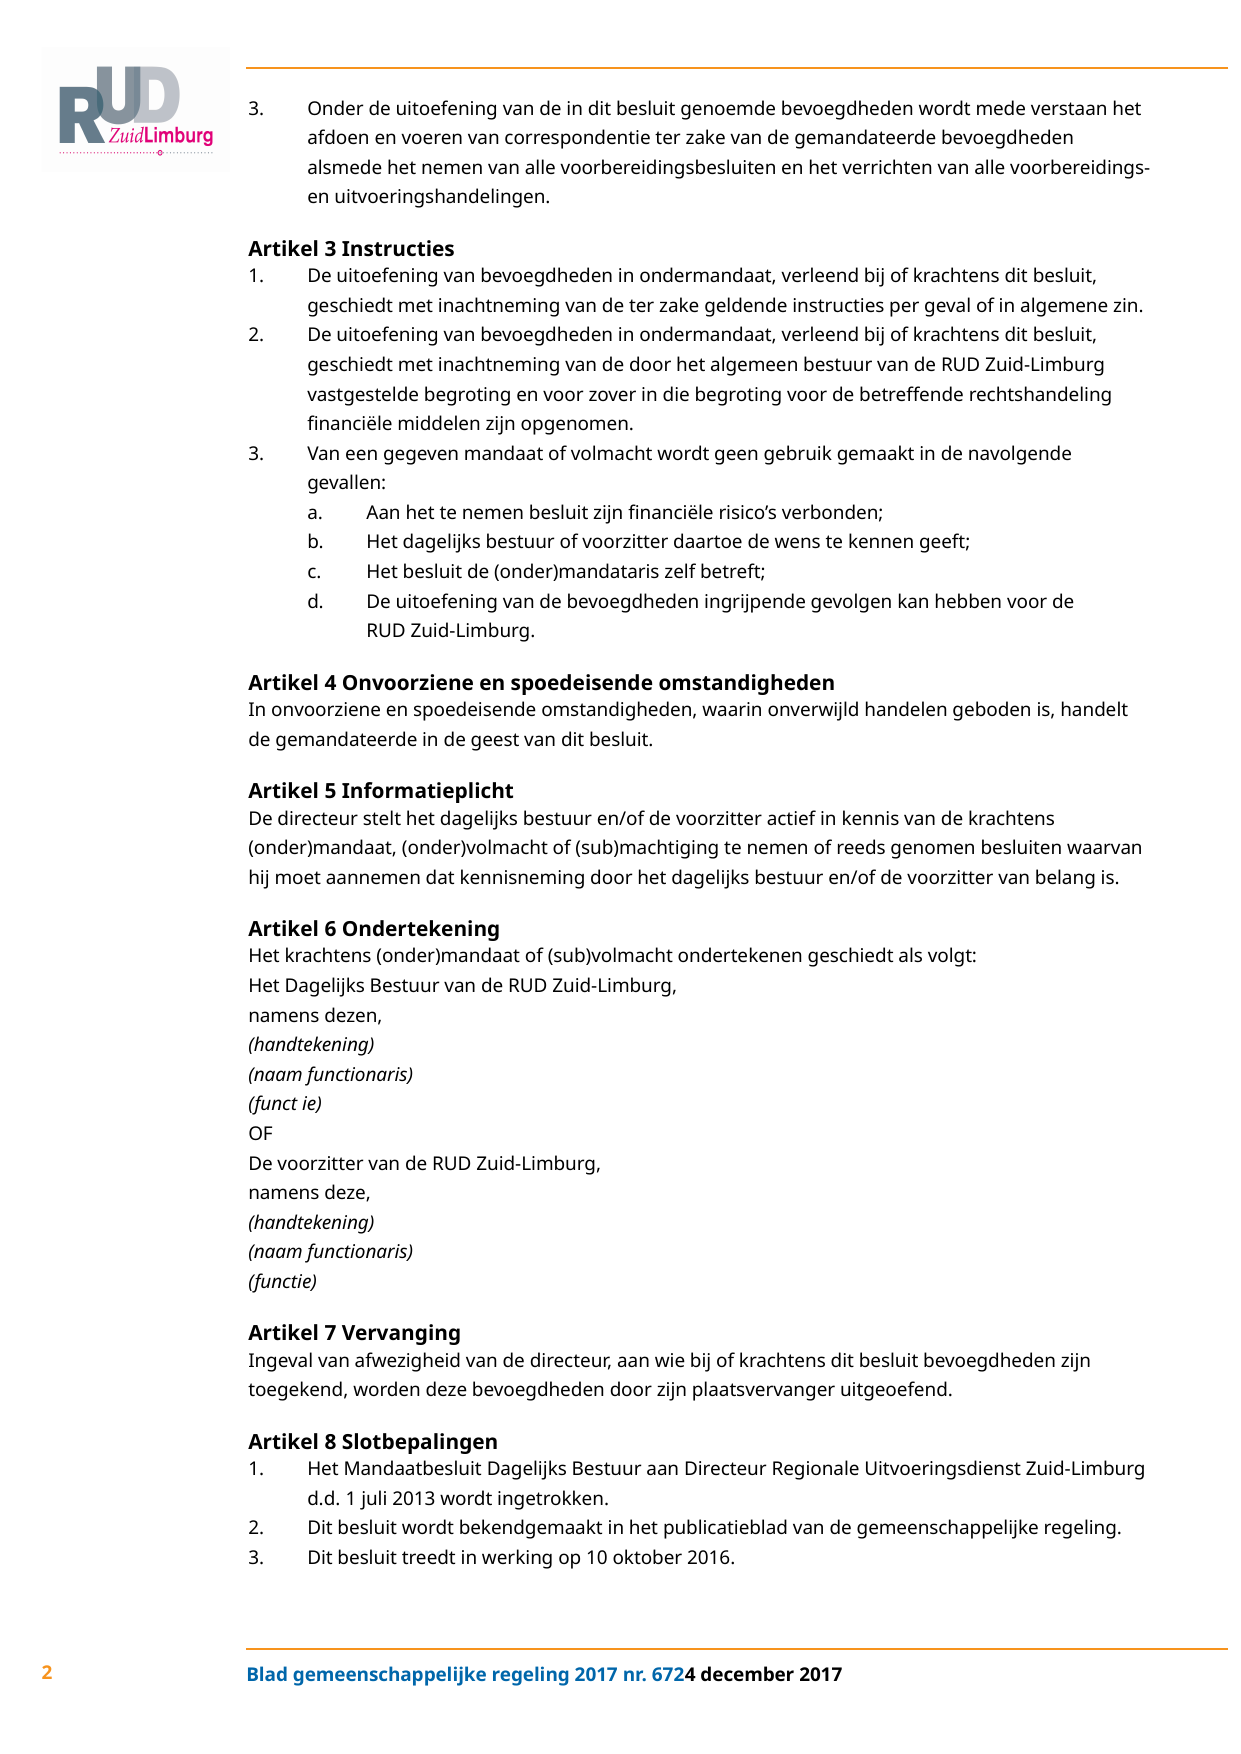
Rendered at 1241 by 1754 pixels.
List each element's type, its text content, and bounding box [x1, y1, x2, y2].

text Het Dagelijks Bestuur van de RUD Zuid-Limburg, [248, 972, 1152, 998]
text In onvoorziene en spoedeisende omstandigheden, waarin onverwijld handelen geboden is, handelt de gemandateerde in de geest van dit besluit. [248, 696, 1152, 752]
text namens deze, [248, 1179, 1152, 1205]
text Artikel 5 Informatieplicht [248, 776, 1152, 805]
list Het Mandaatbesluit Dagelijks Bestuur aan Directeur Regionale Uitvoeringsdienst Zuid-Limburg d.d. 1 juli 2013 wordt ingetrokken. [248, 1455, 1152, 1511]
text Ingeval van afwezigheid van de directeur, aan wie bij of krachtens dit besluit bevoegdheden zijn toegekend, worden deze bevoegdheden door zijn plaatsvervanger uitgeoefend. [248, 1347, 1152, 1402]
text OF [248, 1120, 1152, 1146]
list Het dagelijks bestuur of voorzitter daartoe de wens te kennen geeft; [307, 529, 1152, 554]
text Artikel 7 Vervanging [248, 1318, 1152, 1347]
list De uitoefening van bevoegdheden in ondermandaat, verleend bij of krachtens dit besluit, geschiedt met inachtneming van de ter zake geldende instructies per geval of in algemene zin. [248, 262, 1152, 318]
text (naam functionaris) [248, 1061, 1152, 1087]
list Van een gegeven mandaat of volmacht wordt geen gebruik gemaakt in de navolgende gevallen: [248, 440, 1152, 495]
list De uitoefening van bevoegdheden in ondermandaat, verleend bij of krachtens dit besluit, geschiedt met inachtneming van de door het algemeen bestuur van de RUD Zuid-Limburg vastgestelde begroting en voor zover in die begroting voor de betreffende rechtshandeling financiële middelen zijn opgenomen. [248, 322, 1152, 436]
picture [41, 47, 231, 172]
text (funct ie) [248, 1091, 1152, 1116]
text (functie) [248, 1268, 1152, 1294]
text (handtekening) [248, 1209, 1152, 1235]
text Artikel 6 Ondertekening [248, 914, 1152, 943]
text Artikel 4 Onvoorziene en spoedeisende omstandigheden [248, 668, 1152, 696]
text Artikel 8 Slotbepalingen [248, 1427, 1152, 1455]
text De directeur stelt het dagelijks bestuur en/of de voorzitter actief in kennis van de krachtens (onder)mandaat, (onder)volmacht of (sub)machtiging te nemen of reeds genomen besluiten waarvan hij moet aannemen dat kennisneming door het dagelijks bestuur en/of de voorzitter van belang is. [248, 805, 1152, 889]
list Dit besluit wordt bekendgemaakt in het publicatieblad van de gemeenschappelijke regeling. [248, 1514, 1152, 1540]
list De uitoefening van de bevoegdheden ingrijpende gevolgen kan hebben voor de RUD Zuid-Limburg. [307, 588, 1152, 643]
text (handtekening) [248, 1031, 1152, 1057]
list Onder de uitoefening van de in dit besluit genoemde bevoegdheden wordt mede verstaan het afdoen en voeren van correspondentie ter zake van de gemandateerde bevoegdheden alsmede het nemen van alle voorbereidingsbesluiten en het verrichten van alle voorbereidings- en uitvoeringshandelingen. [248, 95, 1152, 209]
list Aan het te nemen besluit zijn financiële risico’s verbonden; [307, 499, 1152, 525]
text (naam functionaris) [248, 1238, 1152, 1264]
list Dit besluit treedt in werking op 10 oktober 2016. [248, 1544, 1152, 1570]
text Het krachtens (onder)mandaat of (sub)volmacht ondertekenen geschiedt als volgt: [248, 943, 1152, 968]
text namens dezen, [248, 1002, 1152, 1028]
text De voorzitter van de RUD Zuid-Limburg, [248, 1150, 1152, 1176]
list Het besluit de (onder)mandataris zelf betreft; [307, 558, 1152, 584]
text Artikel 3 Instructies [248, 234, 1152, 262]
